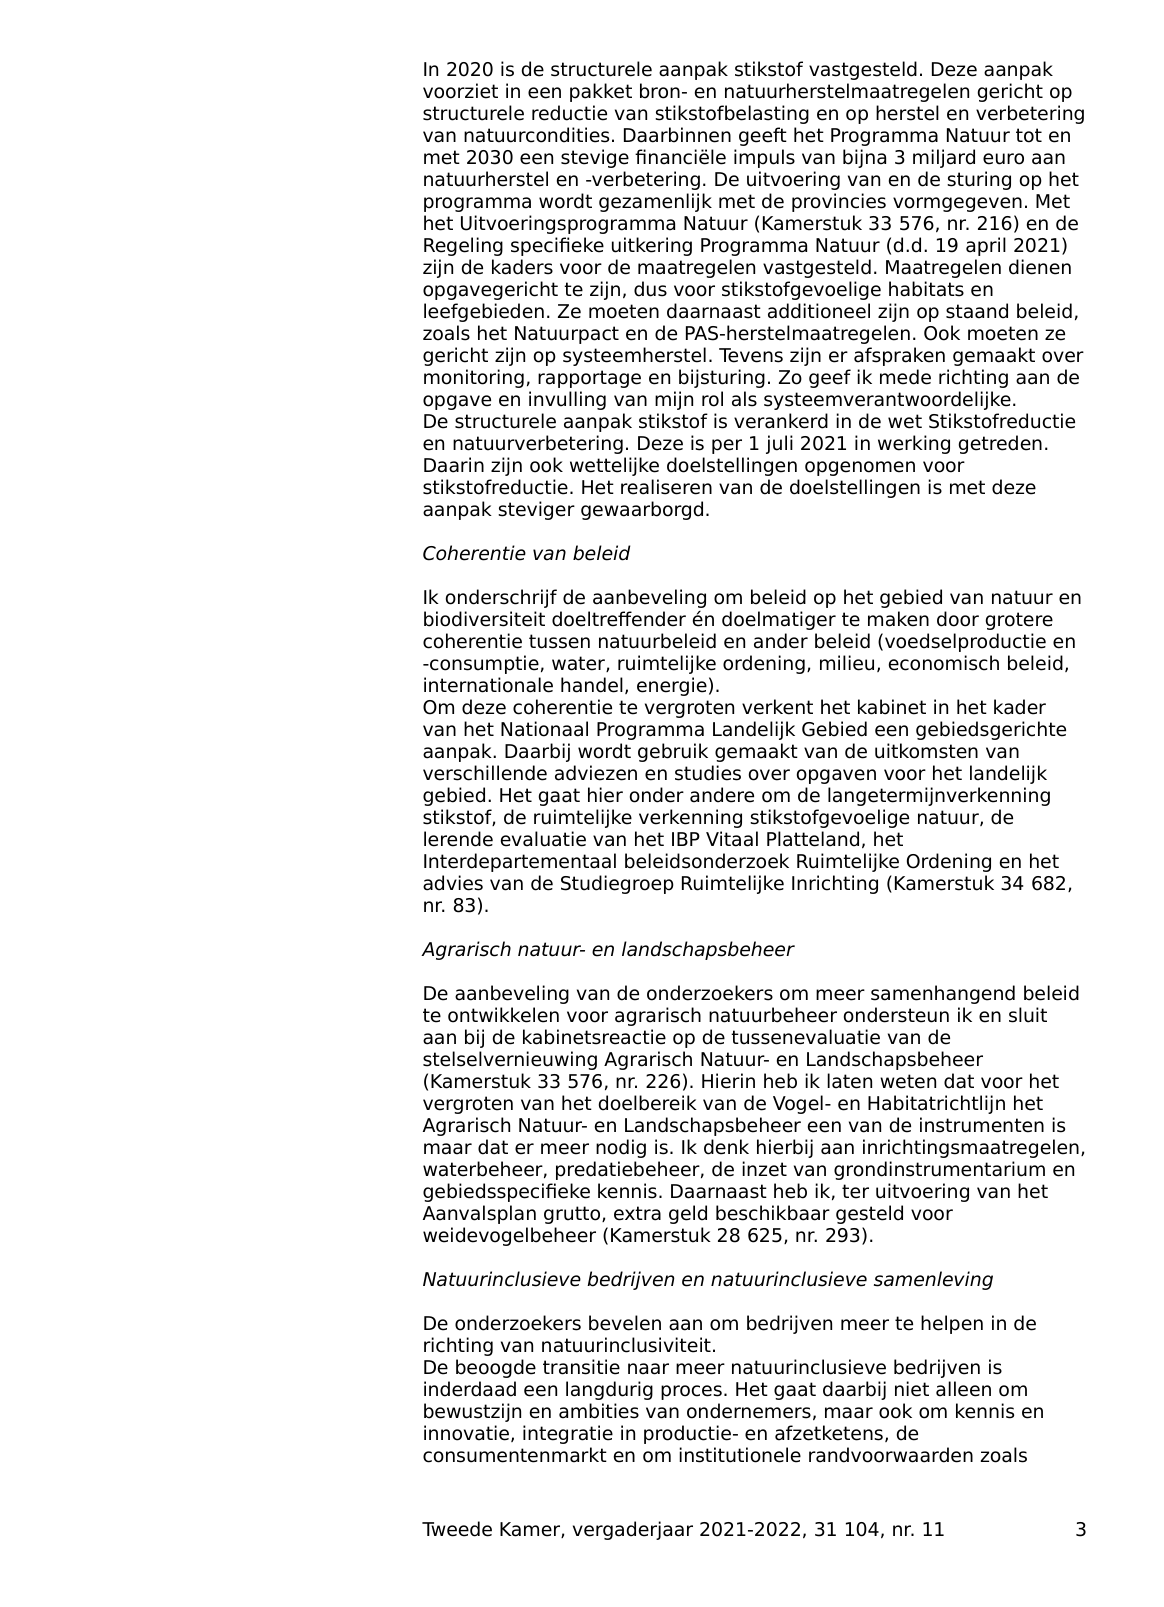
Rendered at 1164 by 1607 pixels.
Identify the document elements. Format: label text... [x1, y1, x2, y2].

text De aanbeveling van de onderzoekers om meer samenhangend beleid te ontwikkelen voor agrarisch natuurbeheer ondersteun ik en sluit aan bij de kabinetsreactie op de tussenevaluatie van de stelselvernieuwing Agrarisch Natuur- en Landschapsbeheer (Kamerstuk 33 576, nr. 226). Hierin heb ik laten weten dat voor het vergroten van het doelbereik van de Vogel- en Habitatrichtlijn het Agrarisch Natuur- en Landschapsbeheer een van de instrumenten is maar dat er meer nodig is. Ik denk hierbij aan inrichtingsmaatregelen, waterbeheer, predatiebeheer, de inzet van grondinstrumentarium en gebiedsspecifieke kennis. Daarnaast heb ik, ter uitvoering van het Aanvalsplan grutto, extra geld beschikbaar gesteld voor weidevogelbeheer (Kamerstuk 28 625, nr. 293). [422, 983, 1087, 1247]
subtitle Natuurinclusieve bedrijven en natuurinclusieve samenleving [422, 1269, 1087, 1291]
text De onderzoekers bevelen aan om bedrijven meer te helpen in de richting van natuurinclusiviteit. [422, 1313, 1087, 1357]
text In 2020 is de structurele aanpak stikstof vastgesteld. Deze aanpak voorziet in een pakket bron- en natuurherstelmaatregelen gericht op structurele reductie van stikstofbelasting en op herstel en verbetering van natuurcondities. Daarbinnen geeft het Programma Natuur tot en met 2030 een stevige financiële impuls van bijna 3 miljard euro aan natuurherstel en -verbetering. De uitvoering van en de sturing op het programma wordt gezamenlijk met de provincies vormgegeven. Met het Uitvoeringsprogramma Natuur (Kamerstuk 33 576, nr. 216) en de Regeling specifieke uitkering Programma Natuur (d.d. 19 april 2021) zijn de kaders voor de maatregelen vastgesteld. Maatregelen dienen opgavegericht te zijn, dus voor stikstofgevoelige habitats en leefgebieden. Ze moeten daarnaast additioneel zijn op staand beleid, zoals het Natuurpact en de PAS-herstelmaatregelen. Ook moeten ze gericht zijn op systeemherstel. Tevens zijn er afspraken gemaakt over monitoring, rapportage en bijsturing. Zo geef ik mede richting aan de opgave en invulling van mijn rol als systeemverantwoordelijke. [422, 59, 1087, 411]
text Om deze coherentie te vergroten verkent het kabinet in het kader van het Nationaal Programma Landelijk Gebied een gebiedsgerichte aanpak. Daarbij wordt gebruik gemaakt van de uitkomsten van verschillende adviezen en studies over opgaven voor het landelijk gebied. Het gaat hier onder andere om de langetermijnverkenning stikstof, de ruimtelijke verkenning stikstofgevoelige natuur, de lerende evaluatie van het IBP Vitaal Platteland, het Interdepartementaal beleidsonderzoek Ruimtelijke Ordening en het advies van de Studiegroep Ruimtelijke Inrichting (Kamerstuk 34 682, nr. 83). [422, 697, 1087, 917]
subtitle Agrarisch natuur- en landschapsbeheer [422, 939, 1087, 961]
subtitle Coherentie van beleid [422, 543, 1087, 565]
text De beoogde transitie naar meer natuurinclusieve bedrijven is inderdaad een langdurig proces. Het gaat daarbij niet alleen om bewustzijn en ambities van ondernemers, maar ook om kennis en innovatie, integratie in productie- en afzetketens, de consumentenmarkt en om institutionele randvoorwaarden zoals [422, 1357, 1087, 1467]
text De structurele aanpak stikstof is verankerd in de wet Stikstofreductie en natuurverbetering. Deze is per 1 juli 2021 in werking getreden. Daarin zijn ook wettelijke doelstellingen opgenomen voor stikstofreductie. Het realiseren van de doelstellingen is met deze aanpak steviger gewaarborgd. [422, 411, 1087, 521]
text Ik onderschrijf de aanbeveling om beleid op het gebied van natuur en biodiversiteit doeltreffender én doelmatiger te maken door grotere coherentie tussen natuurbeleid en ander beleid (voedselproductie en -consumptie, water, ruimtelijke ordening, milieu, economisch beleid, internationale handel, energie). [422, 587, 1087, 697]
